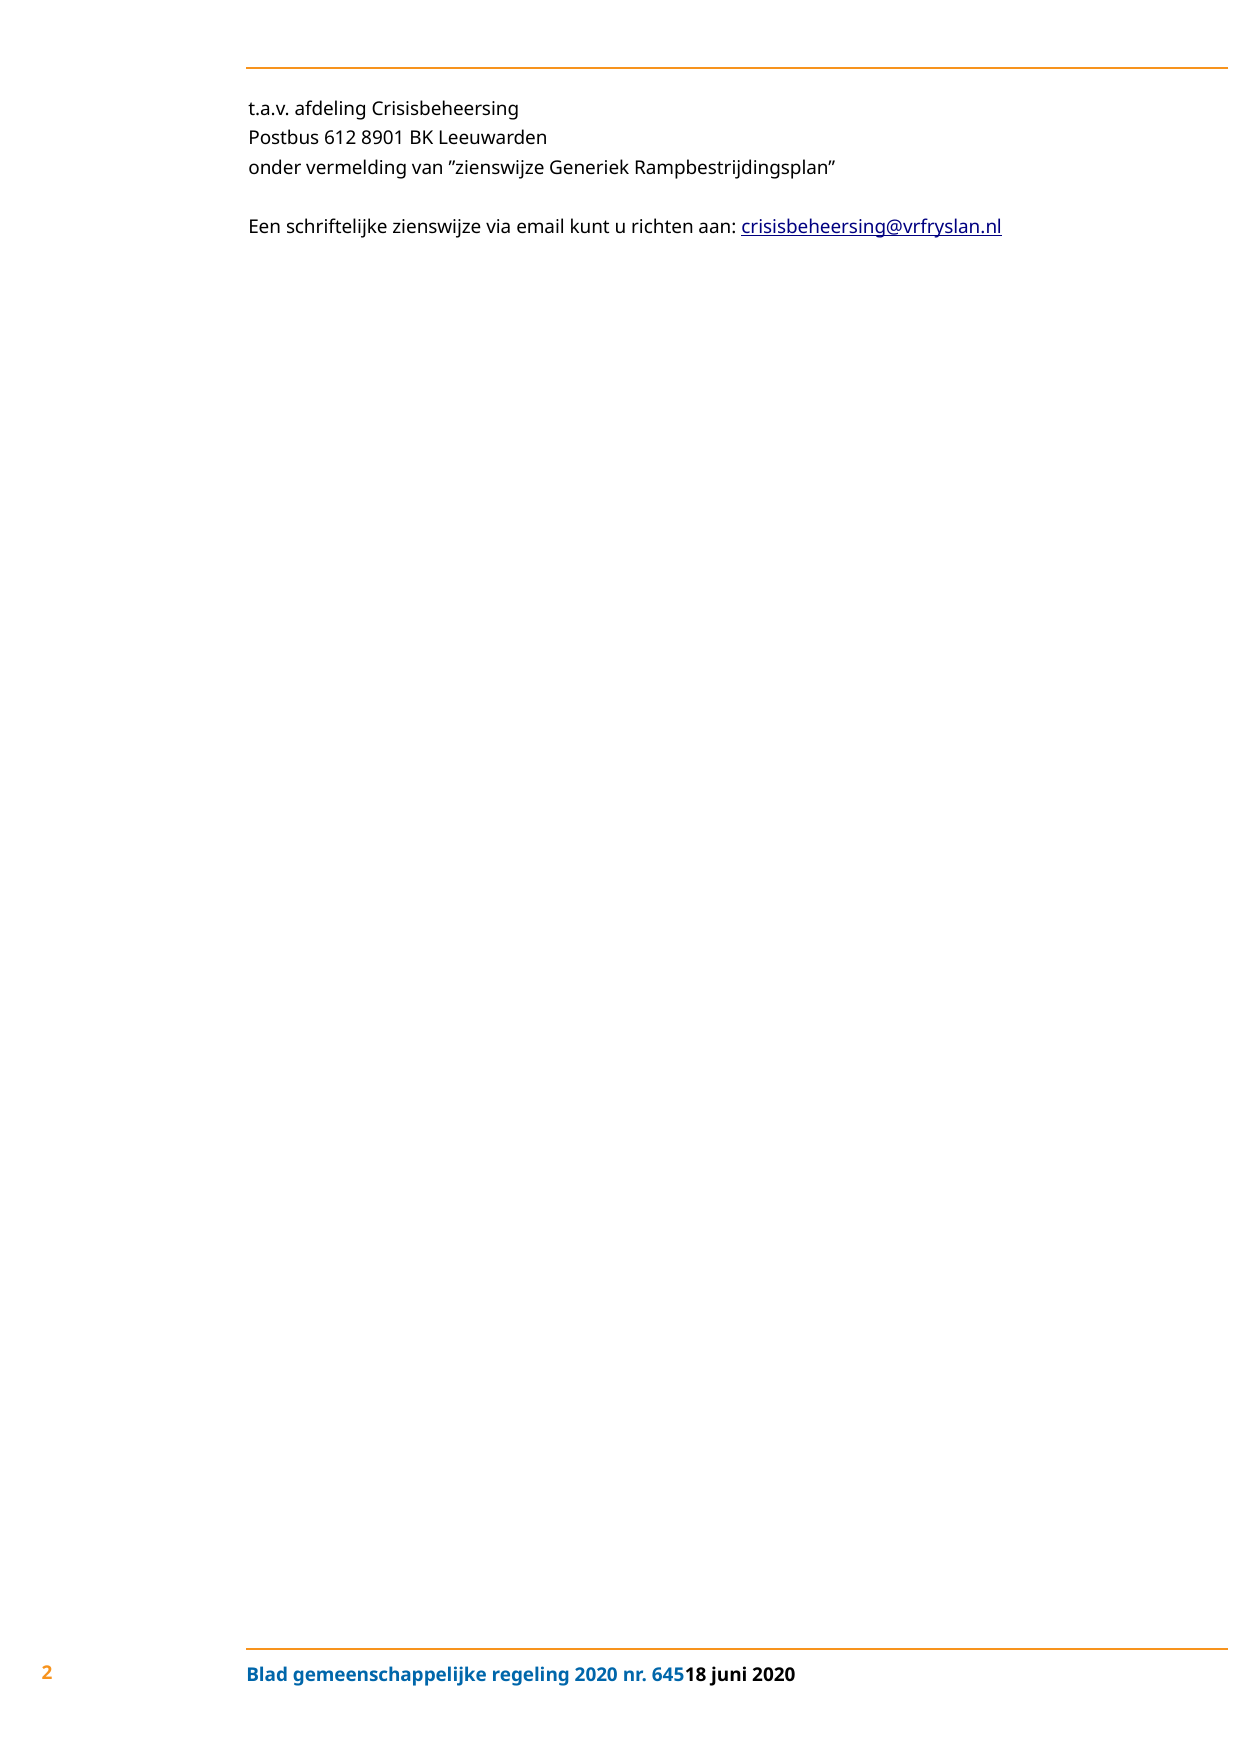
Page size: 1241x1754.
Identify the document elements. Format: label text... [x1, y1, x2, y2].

picture [41, 47, 231, 172]
text t.a.v. afdeling Crisisbeheersing [248, 95, 1152, 121]
text Postbus 612 8901 BK Leeuwarden [248, 124, 1152, 150]
text onder vermelding van ”zienswijze Generiek Rampbestrijdingsplan” [248, 154, 1152, 180]
text Een schriftelijke zienswijze via email kunt u richten aan: crisisbeheersing@vrfryslan.nl [248, 213, 1152, 239]
